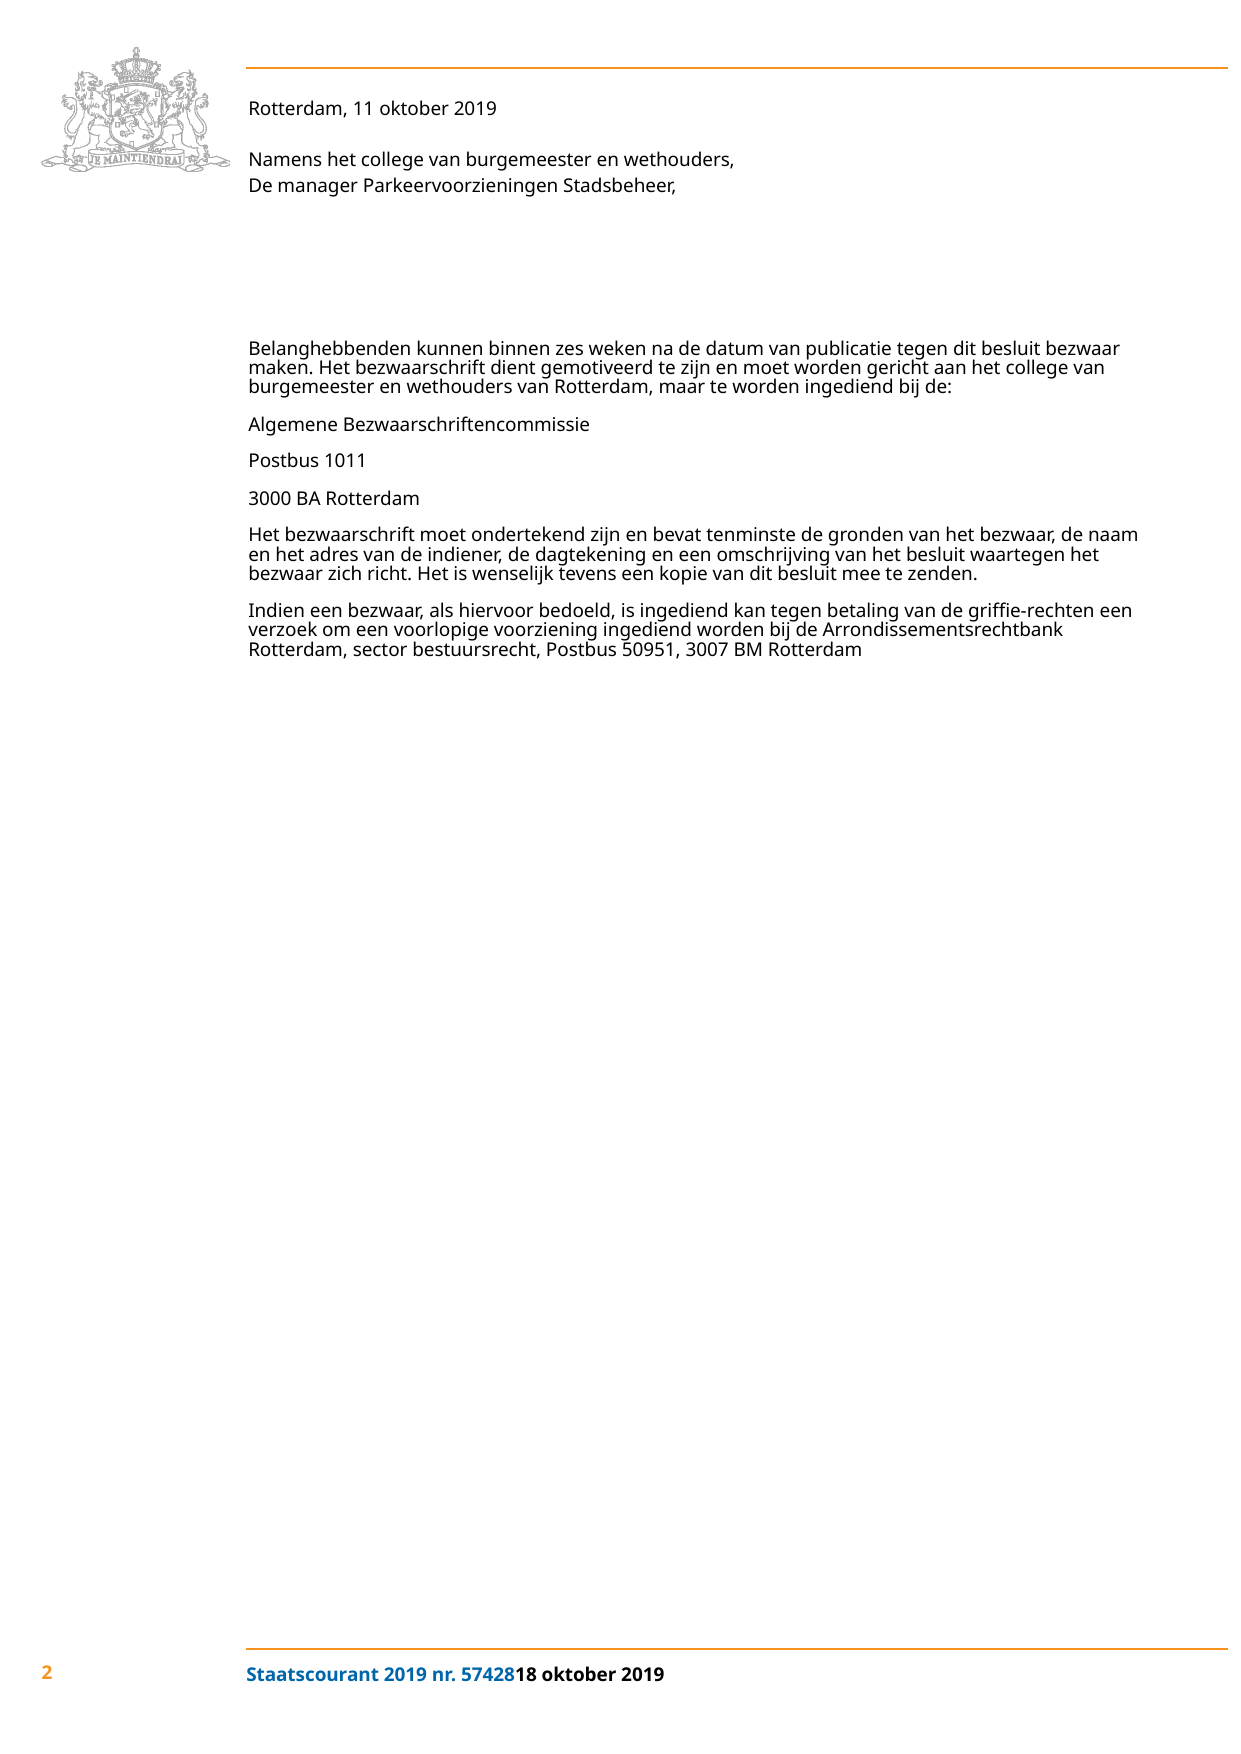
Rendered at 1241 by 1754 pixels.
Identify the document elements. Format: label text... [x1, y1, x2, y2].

text Namens het college van burgemeester en wethouders, [248, 146, 1152, 172]
text Indien een bezwaar, als hiervoor bedoeld, is ingediend kan tegen betaling van de griffie-rechten een verzoek om een voorlopige voorziening ingediend worden bij de Arrondissementsrechtbank Rotterdam, sector bestuursrecht, Postbus 50951, 3007 BM Rotterdam [248, 602, 1152, 660]
text Postbus 1011 [248, 452, 1152, 472]
text Algemene Bezwaarschriftencommissie [248, 416, 1152, 435]
text Rotterdam, 11 oktober 2019 [248, 95, 1152, 121]
picture [41, 47, 231, 172]
text 3000 BA Rotterdam [248, 489, 1152, 509]
text Het bezwaarschrift moet ondertekend zijn en bevat tenminste de gronden van het bezwaar, de naam en het adres van de indiener, de dagtekening en een omschrijving van het besluit waartegen het bezwaar zich richt. Het is wenselijk tevens een kopie van dit besluit mee te zenden. [248, 526, 1152, 584]
text Belanghebbenden kunnen binnen zes weken na de datum van publicatie tegen dit besluit bezwaar maken. Het bezwaarschrift dient gemotiveerd te zijn en moet worden gericht aan het college van burgemeester en wethouders van Rotterdam, maar te worden ingediend bij de: [248, 340, 1152, 398]
text De manager Parkeervoorzieningen Stadsbeheer, [248, 172, 1152, 198]
